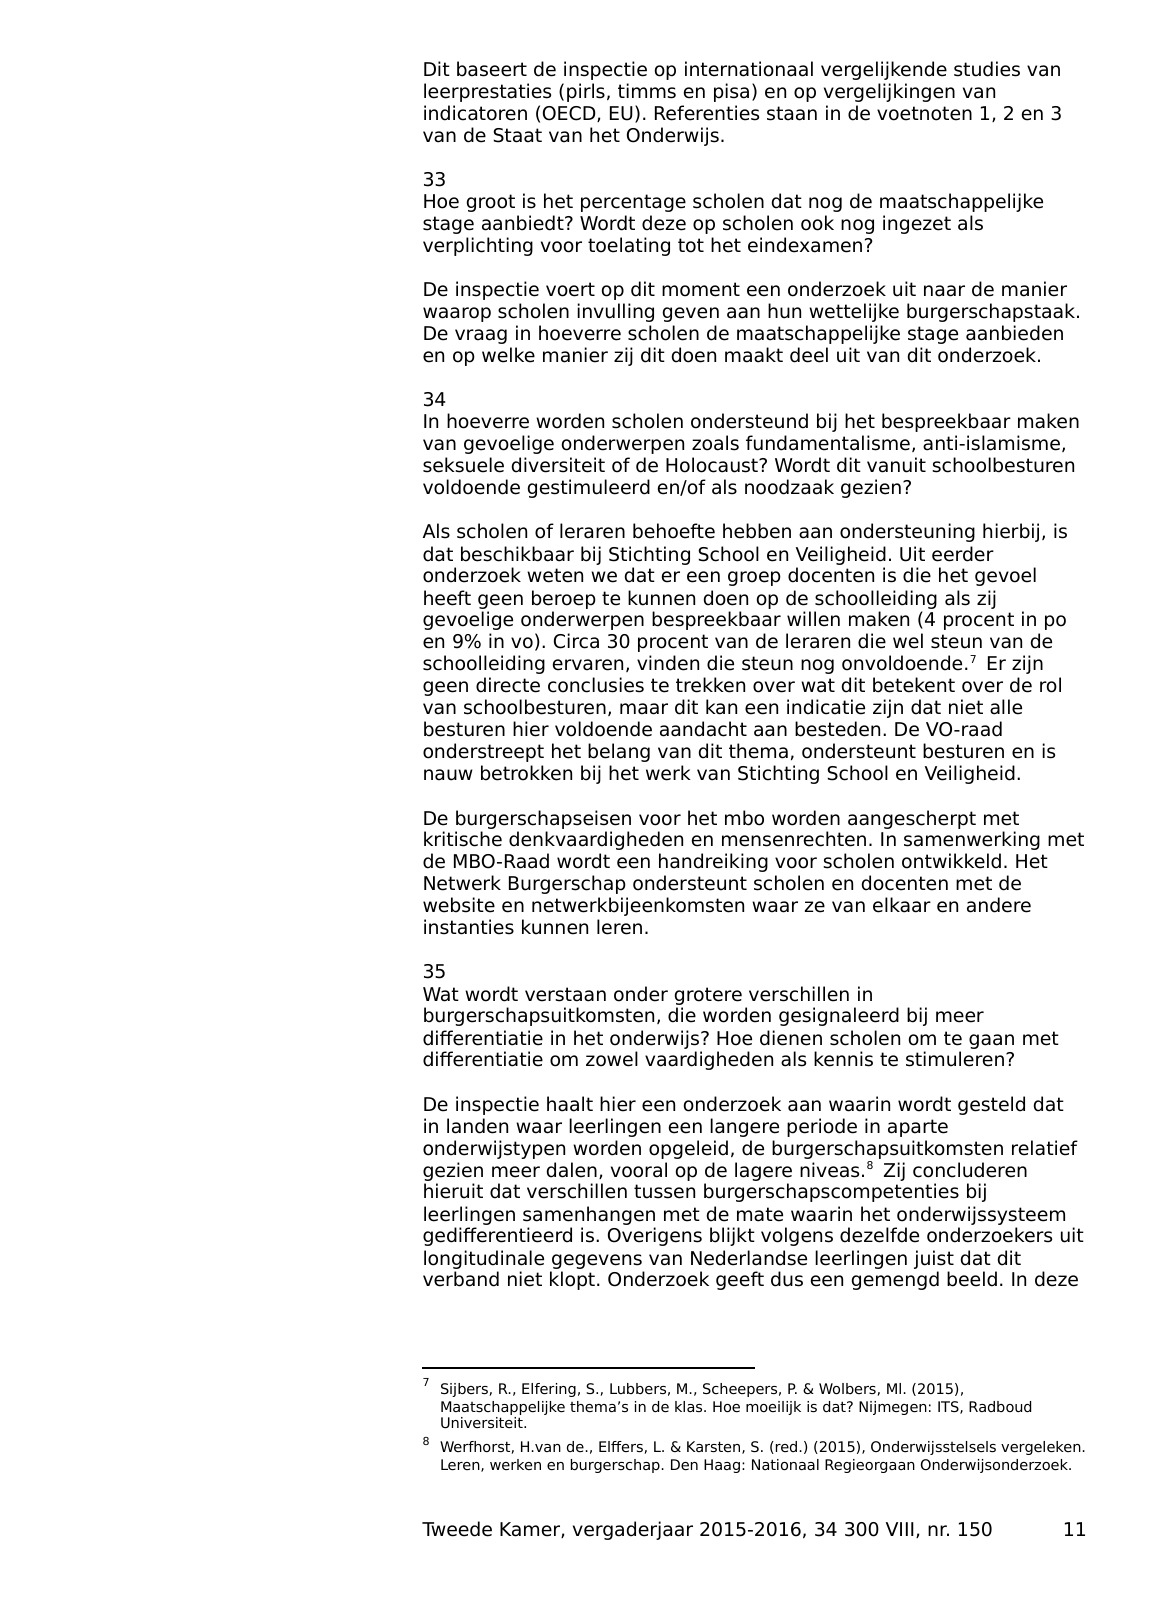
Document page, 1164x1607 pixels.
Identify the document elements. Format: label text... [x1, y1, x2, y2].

text Sijbers, R., Elfering, S., Lubbers, M., Scheepers, P. & Wolbers, Ml. (2015), Maatschappelijke thema’s in de klas. Hoe moeilijk is dat? Nijmegen: ITS, Radboud Universiteit. [422, 1377, 1087, 1432]
text 33 [422, 169, 1087, 191]
text In hoeverre worden scholen ondersteund bij het bespreekbaar maken van gevoelige onderwerpen zoals fundamentalisme, anti-islamisme, seksuele diversiteit of de Holocaust? Wordt dit vanuit schoolbesturen voldoende gestimuleerd en/of als noodzaak gezien? [422, 411, 1087, 499]
text De inspectie voert op dit moment een onderzoek uit naar de manier waarop scholen invulling geven aan hun wettelijke burgerschapstaak. De vraag in hoeverre scholen de maatschappelijke stage aanbieden en op welke manier zij dit doen maakt deel uit van dit onderzoek. [422, 279, 1087, 367]
text 34 [422, 389, 1087, 411]
text De inspectie haalt hier een onderzoek aan waarin wordt gesteld dat in landen waar leerlingen een langere periode in aparte onderwijstypen worden opgeleid, de burgerschapsuitkomsten relatief gezien meer dalen, vooral op de lagere niveas. Zij concluderen hieruit dat verschillen tussen burgerschapscompetenties bij leerlingen samenhangen met de mate waarin het onderwijssysteem gedifferentieerd is. Overigens blijkt volgens dezelfde onderzoekers uit longitudinale gegevens van Nederlandse leerlingen juist dat dit verband niet klopt. Onderzoek geeft dus een gemengd beeld. In deze [422, 1093, 1087, 1291]
text Als scholen of leraren behoefte hebben aan ondersteuning hierbij, is dat beschikbaar bij Stichting School en Veiligheid. Uit eerder onderzoek weten we dat er een groep docenten is die het gevoel heeft geen beroep te kunnen doen op de schoolleiding als zij gevoelige onderwerpen bespreekbaar willen maken (4 procent in po en 9% in vo). Circa 30 procent van de leraren die wel steun van de schoolleiding ervaren, vinden die steun nog onvoldoende. Er zijn geen directe conclusies te trekken over wat dit betekent over de rol van schoolbesturen, maar dit kan een indicatie zijn dat niet alle besturen hier voldoende aandacht aan besteden. De VO-raad onderstreept het belang van dit thema, ondersteunt besturen en is nauw betrokken bij het werk van Stichting School en Veiligheid. [422, 521, 1087, 785]
text Dit baseert de inspectie op internationaal vergelijkende studies van leerprestaties (pirls, timms en pisa) en op vergelijkingen van indicatoren (OECD, EU). Referenties staan in de voetnoten 1, 2 en 3 van de Staat van het Onderwijs. [422, 59, 1087, 147]
text 35 [422, 961, 1087, 983]
text Hoe groot is het percentage scholen dat nog de maatschappelijke stage aanbiedt? Wordt deze op scholen ook nog ingezet als verplichting voor toelating tot het eindexamen? [422, 191, 1087, 257]
text Wat wordt verstaan onder grotere verschillen in burgerschapsuitkomsten, die worden gesignaleerd bij meer differentiatie in het onderwijs? Hoe dienen scholen om te gaan met differentiatie om zowel vaardigheden als kennis te stimuleren? [422, 983, 1087, 1071]
text De burgerschapseisen voor het mbo worden aangescherpt met kritische denkvaardigheden en mensenrechten. In samenwerking met de MBO-Raad wordt een handreiking voor scholen ontwikkeld. Het Netwerk Burgerschap ondersteunt scholen en docenten met de website en netwerkbijeenkomsten waar ze van elkaar en andere instanties kunnen leren. [422, 807, 1087, 939]
text Werfhorst, H.van de., Elffers, L. & Karsten, S. (red.) (2015), Onderwijsstelsels vergeleken. Leren, werken en burgerschap. Den Haag: Nationaal Regieorgaan Onderwijsonderzoek. [422, 1435, 1087, 1474]
